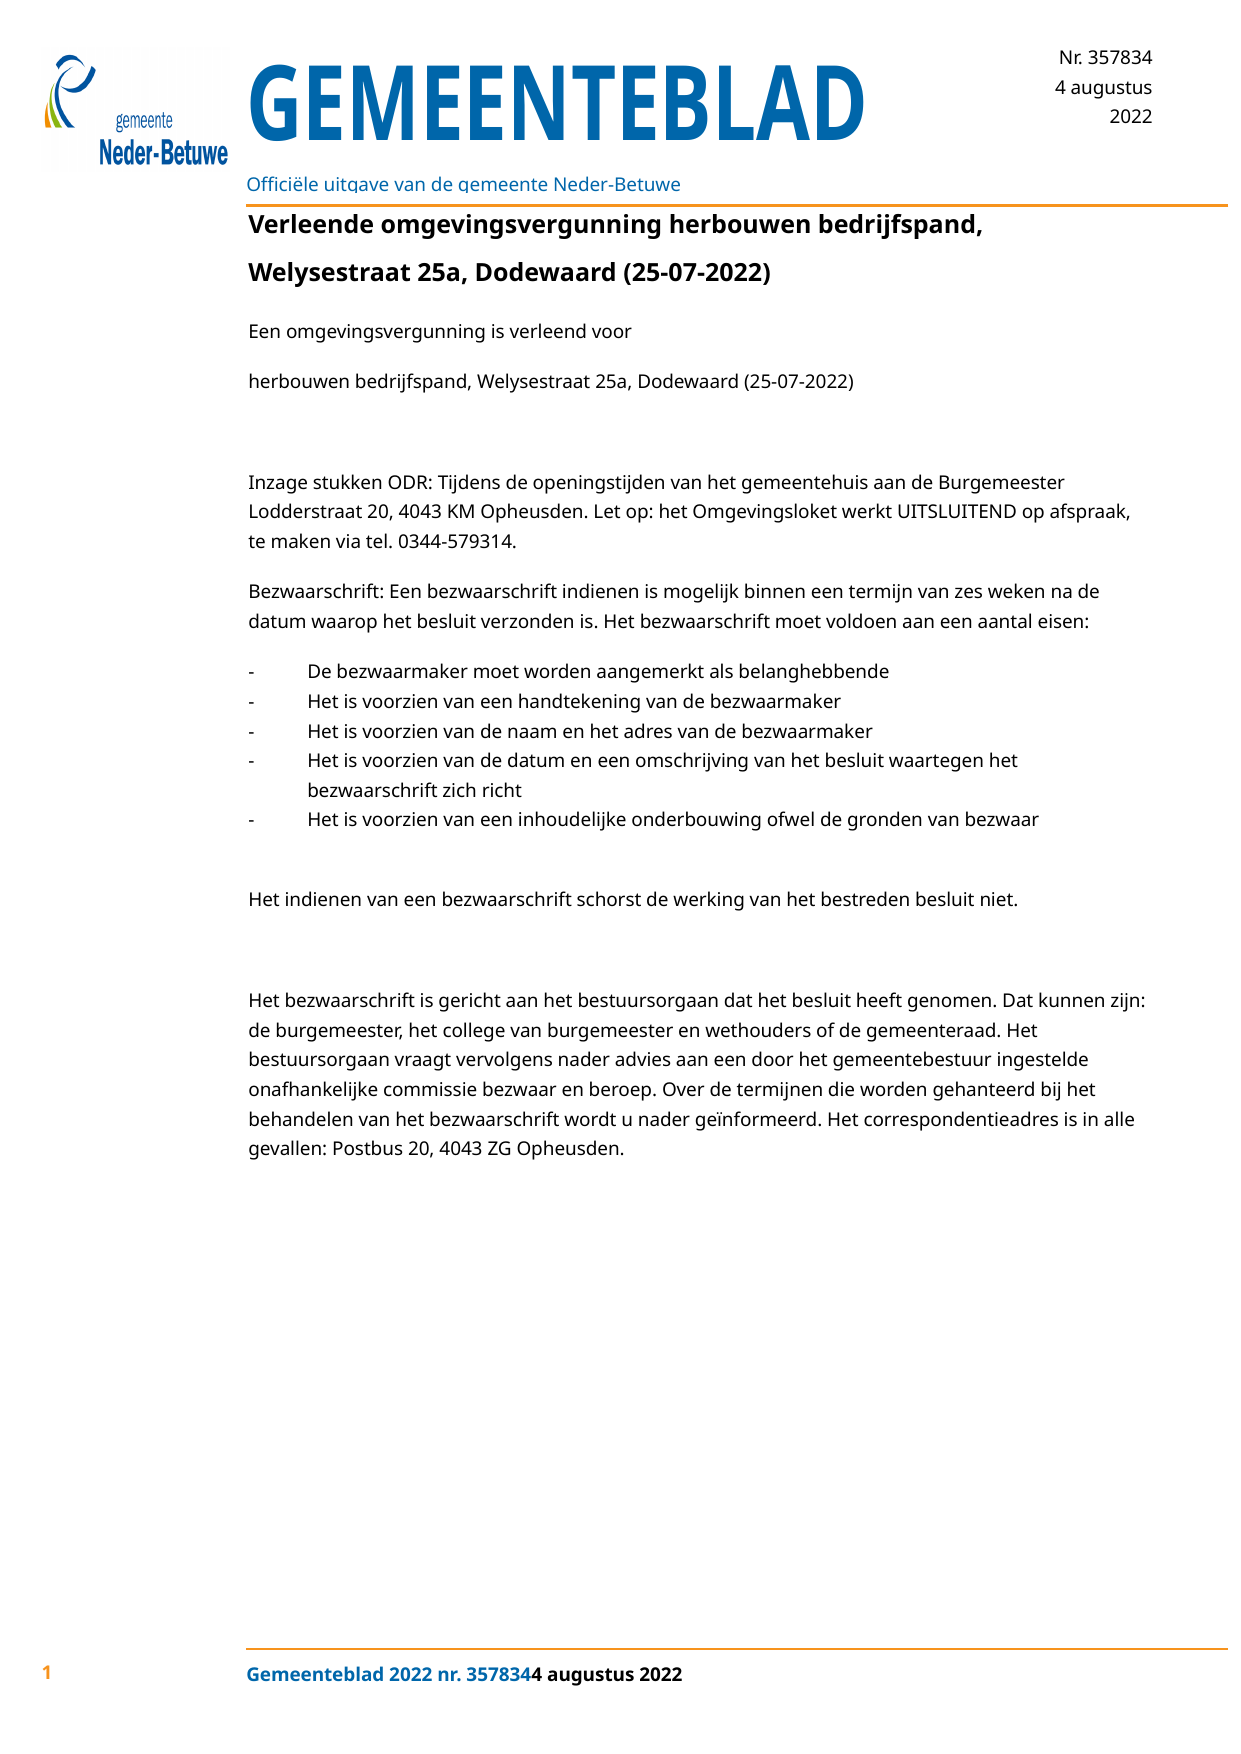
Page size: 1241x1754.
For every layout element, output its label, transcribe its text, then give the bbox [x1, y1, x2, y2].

text Inzage stukken ODR: Tijdens de openingstijden van het gemeentehuis aan de Burgemeester Lodderstraat 20, 4043 KM Opheusden. Let op: het Omgevingsloket werkt UITSLUITEND op afspraak, te maken via tel. 0344-579314. [248, 469, 1152, 554]
list Het is voorzien van de naam en het adres van de bezwaarmaker [248, 718, 1152, 744]
list De bezwaarmaker moet worden aangemerkt als belanghebbende [248, 659, 1152, 684]
picture [41, 47, 231, 172]
text Verleende omgevingsvergunning herbouwen bedrijfspand, Welysestraat 25a, Dodewaard (25-07-2022) [248, 207, 1152, 288]
text Het indienen van een bezwaarschrift schorst de werking van het bestreden besluit niet. [248, 887, 1152, 912]
text Het bezwaarschrift is gericht aan het bestuursorgaan dat het besluit heeft genomen. Dat kunnen zijn: de burgemeester, het college van burgemeester en wethouders of de gemeenteraad. Het bestuursorgaan vraagt vervolgens nader advies aan een door het gemeentebestuur ingestelde onafhankelijke commissie bezwaar en beroep. Over de termijnen die worden gehanteerd bij het behandelen van het bezwaarschrift wordt u nader geïnformeerd. Het correspondentieadres is in alle gevallen: Postbus 20, 4043 ZG Opheusden. [248, 987, 1152, 1161]
text herbouwen bedrijfspand, Welysestraat 25a, Dodewaard (25-07-2022) [248, 368, 1152, 394]
text Bezwaarschrift: Een bezwaarschrift indienen is mogelijk binnen een termijn van zes weken na de datum waarop het besluit verzonden is. Het bezwaarschrift moet voldoen aan een aantal eisen: [248, 579, 1152, 634]
list Het is voorzien van de datum en een omschrijving van het besluit waartegen het bezwaarschrift zich richt [248, 747, 1152, 803]
text Een omgevingsvergunning is verleend voor [248, 318, 1152, 344]
list Het is voorzien van een handtekening van de bezwaarmaker [248, 688, 1152, 714]
list Het is voorzien van een inhoudelijke onderbouwing ofwel de gronden van bezwaar [248, 807, 1152, 832]
